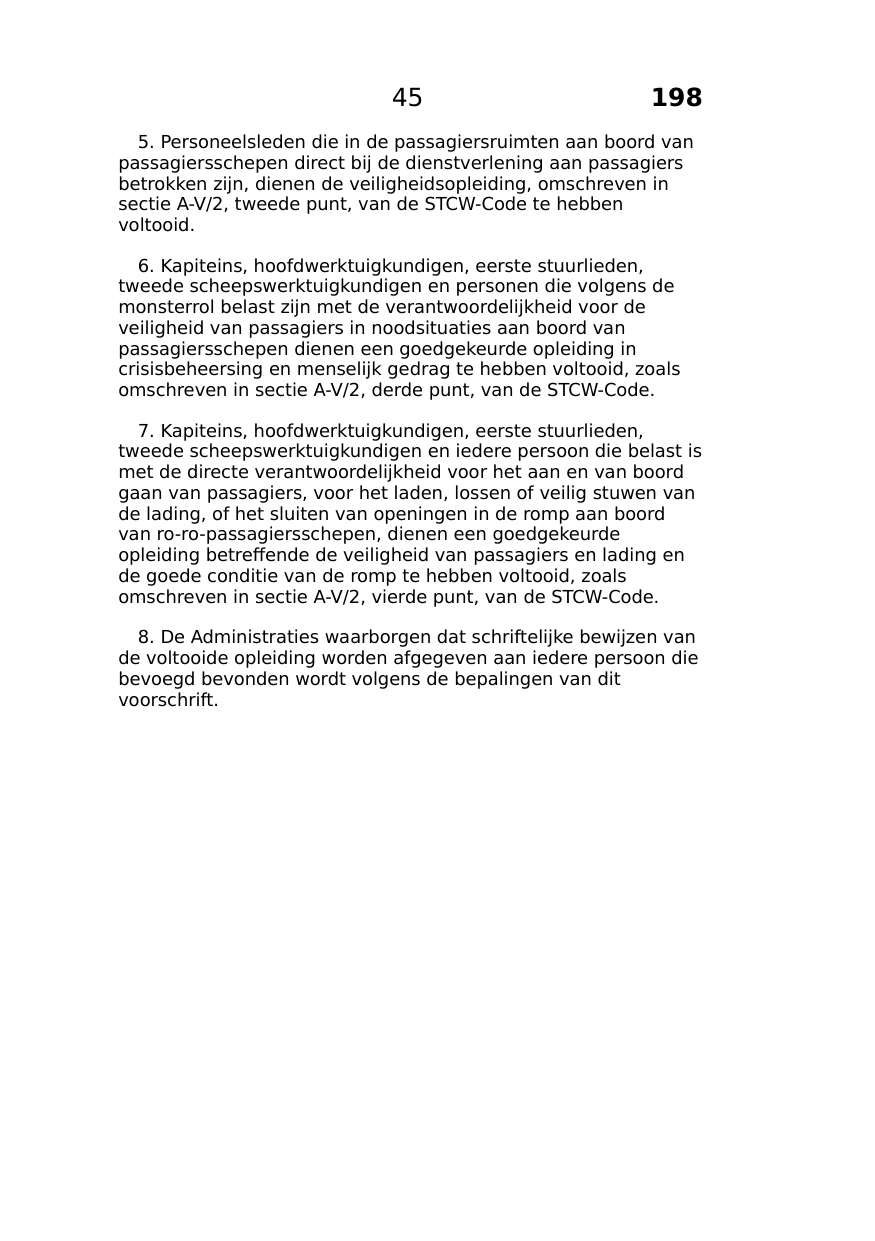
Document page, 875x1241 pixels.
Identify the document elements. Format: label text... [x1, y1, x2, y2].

text 7. Kapiteins, hoofdwerktuigkundigen, eerste stuurlieden, tweede scheepswerktuigkundigen en iedere persoon die belast is met de directe verantwoordelijkheid voor het aan en van boord gaan van passagiers, voor het laden, lossen of veilig stuwen van de lading, of het sluiten van openingen in de romp aan boord van ro-ro-passagiersschepen, dienen een goedgekeurde opleiding betreffende de veiligheid van passagiers en lading en de goede conditie van de romp te hebben voltooid, zoals omschreven in sectie A-V/2, vierde punt, van de STCW-Code. [118, 421, 703, 607]
text 6. Kapiteins, hoofdwerktuigkundigen, eerste stuurlieden, tweede scheepswerktuigkundigen en personen die volgens de monsterrol belast zijn met de verantwoordelijkheid voor de veiligheid van passagiers in noodsituaties aan boord van passagiersschepen dienen een goedgekeurde opleiding in crisisbeheersing en menselijk gedrag te hebben voltooid, zoals omschreven in sectie A-V/2, derde punt, van de STCW-Code. [118, 256, 703, 401]
text 8. De Administraties waarborgen dat schriftelijke bewijzen van de voltooide opleiding worden afgegeven aan iedere persoon die bevoegd bevonden wordt volgens de bepalingen van dit voorschrift. [118, 627, 703, 710]
text 5. Personeelsleden die in de passagiersruimten aan boord van passagiersschepen direct bij de dienstverlening aan passagiers betrokken zijn, dienen de veiligheidsopleiding, omschreven in sectie A-V/2, tweede punt, van de STCW-Code te hebben voltooid. [118, 132, 703, 236]
